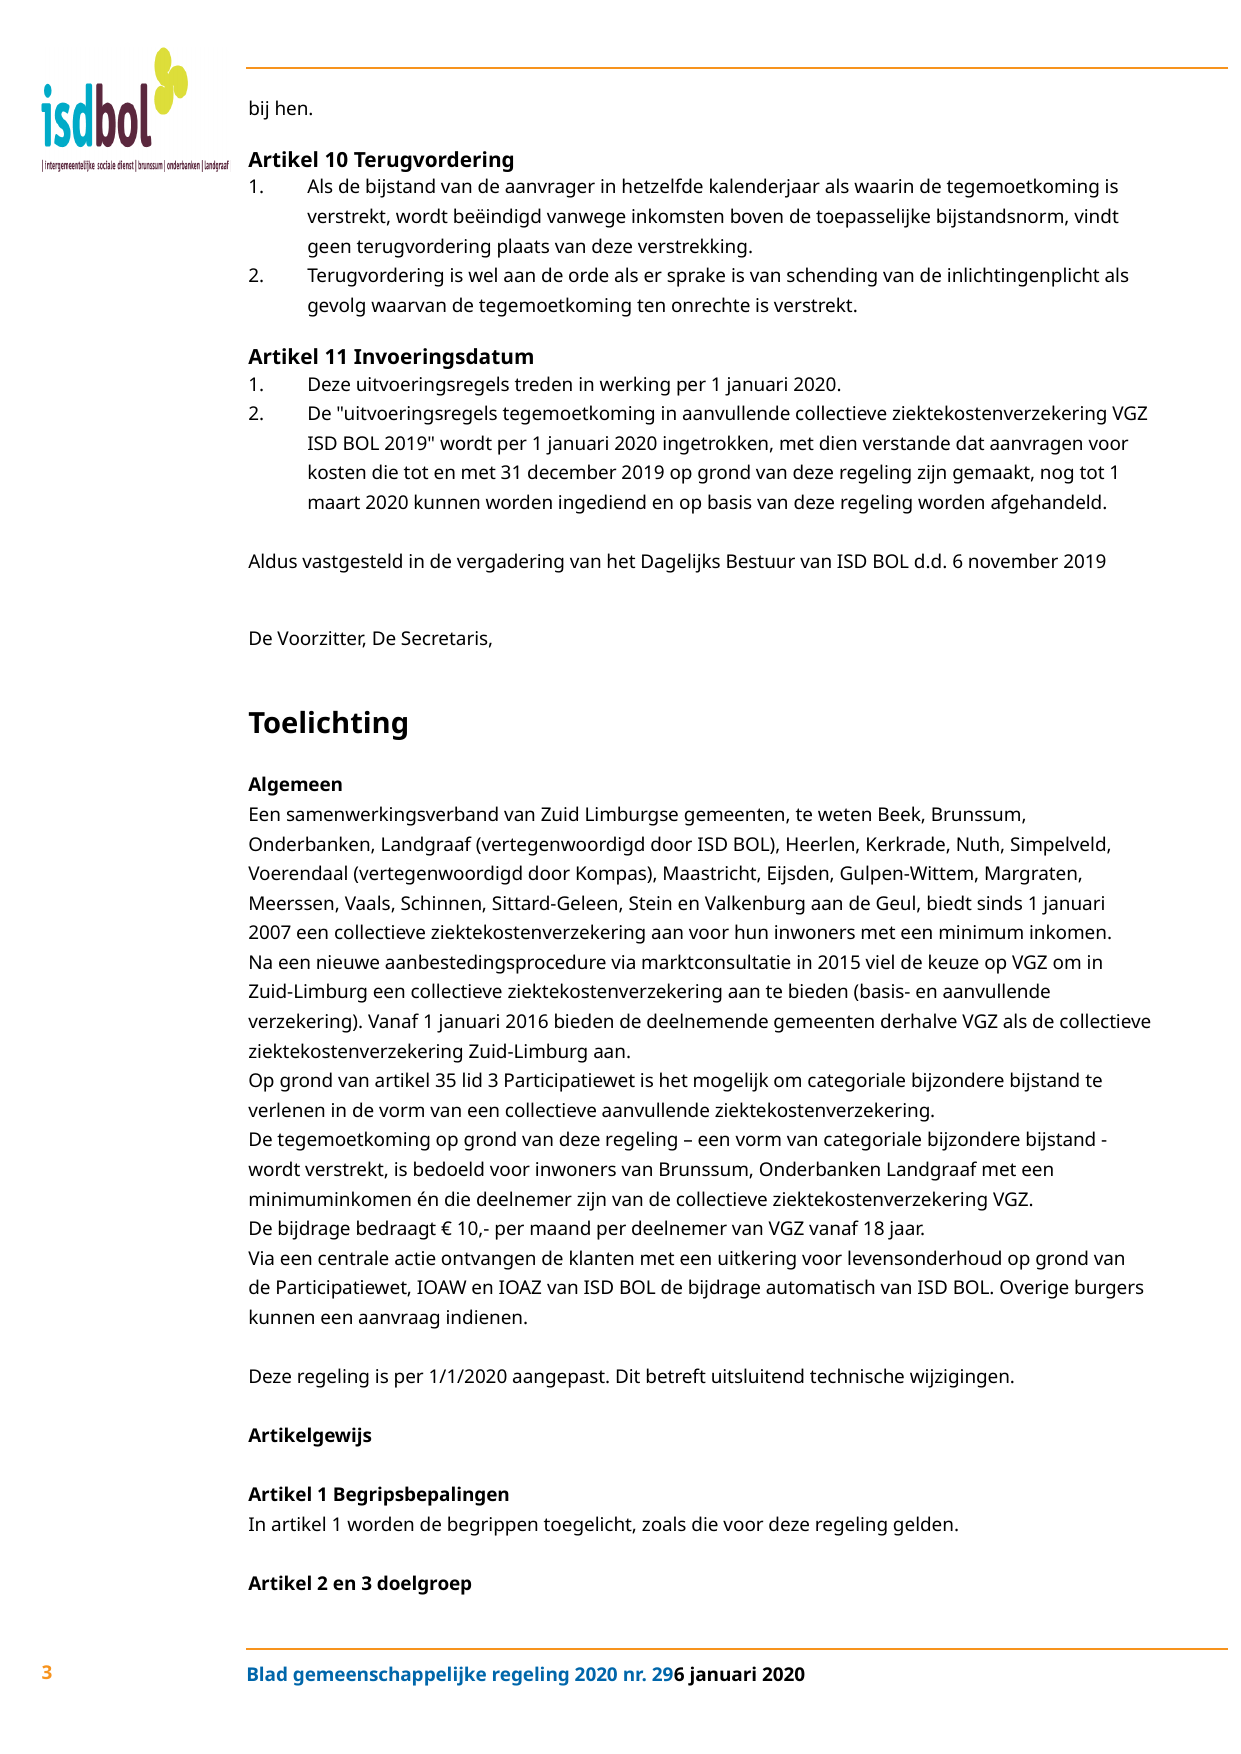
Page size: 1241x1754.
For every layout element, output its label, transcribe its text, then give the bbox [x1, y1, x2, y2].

text In artikel 1 worden de begrippen toegelicht, zoals die voor deze regeling gelden. [248, 1511, 1152, 1537]
picture [41, 47, 231, 172]
list Als de bijstand van de aanvrager in hetzelfde kalenderjaar als waarin de tegemoetkoming is verstrekt, wordt beëindigd vanwege inkomsten boven de toepasselijke bijstandsnorm, vindt geen terugvordering plaats van deze verstrekking. [248, 174, 1152, 258]
text De tegemoetkoming op grond van deze regeling – een vorm van categoriale bijzondere bijstand - wordt verstrekt, is bedoeld voor inwoners van Brunssum, Onderbanken Landgraaf met een minimuminkomen én die deelnemer zijn van de collectieve ziektekostenverzekering VGZ. [248, 1127, 1152, 1211]
text Artikel 1 Begripsbepalingen [248, 1482, 1152, 1507]
text Een samenwerkingsverband van Zuid Limburgse gemeenten, te weten Beek, Brunssum, Onderbanken, Landgraaf (vertegenwoordigd door ISD BOL), Heerlen, Kerkrade, Nuth, Simpelveld, Voerendaal (vertegenwoordigd door Kompas), Maastricht, Eijsden, Gulpen-Wittem, Margraten, Meerssen, Vaals, Schinnen, Sittard-Geleen, Stein en Valkenburg aan de Geul, biedt sinds 1 januari 2007 een collectieve ziektekostenverzekering aan voor hun inwoners met een minimum inkomen. [248, 801, 1152, 945]
text De bijdrage bedraagt € 10,- per maand per deelnemer van VGZ vanaf 18 jaar. [248, 1215, 1152, 1241]
text Aldus vastgesteld in de vergadering van het Dagelijks Bestuur van ISD BOL d.d. 6 november 2019 [248, 548, 1152, 574]
text Toelichting [248, 703, 1152, 742]
text Via een centrale actie ontvangen de klanten met een uitkering voor levensonderhoud op grond van de Participatiewet, IOAW en IOAZ van ISD BOL de bijdrage automatisch van ISD BOL. Overige burgers kunnen een aanvraag indienen. [248, 1245, 1152, 1330]
text Op grond van artikel 35 lid 3 Participatiewet is het mogelijk om categoriale bijzondere bijstand te verlenen in de vorm van een collectieve aanvullende ziektekostenverzekering. [248, 1067, 1152, 1123]
list De "uitvoeringsregels tegemoetkoming in aanvullende collectieve ziektekostenverzekering VGZ ISD BOL 2019" wordt per 1 januari 2020 ingetrokken, met dien verstande dat aanvragen voor kosten die tot en met 31 december 2019 op grond van deze regeling zijn gemaakt, nog tot 1 maart 2020 kunnen worden ingediend en op basis van deze regeling worden afgehandeld. [248, 400, 1152, 515]
text Artikel 2 en 3 doelgroep [248, 1570, 1152, 1596]
list Terugvordering is wel aan de orde als er sprake is van schending van de inlichtingenplicht als gevolg waarvan de tegemoetkoming ten onrechte is verstrekt. [248, 262, 1152, 318]
text Artikel 10 Terugvordering [248, 145, 1152, 174]
text Artikel 11 Invoeringsdatum [248, 342, 1152, 371]
text bij hen. [248, 95, 1152, 121]
text Artikelgewijs [248, 1422, 1152, 1448]
text Na een nieuwe aanbestedingsprocedure via marktconsultatie in 2015 viel de keuze op VGZ om in Zuid-Limburg een collectieve ziektekostenverzekering aan te bieden (basis- en aanvullende verzekering). Vanaf 1 januari 2016 bieden de deelnemende gemeenten derhalve VGZ als de collectieve ziektekostenverzekering Zuid-Limburg aan. [248, 949, 1152, 1063]
list Deze uitvoeringsregels treden in werking per 1 januari 2020. [248, 371, 1152, 397]
text De Voorzitter, De Secretaris, [248, 626, 1152, 651]
text Deze regeling is per 1/1/2020 aangepast. Dit betreft uitsluitend technische wijzigingen. [248, 1363, 1152, 1389]
text Algemeen [248, 772, 1152, 797]
